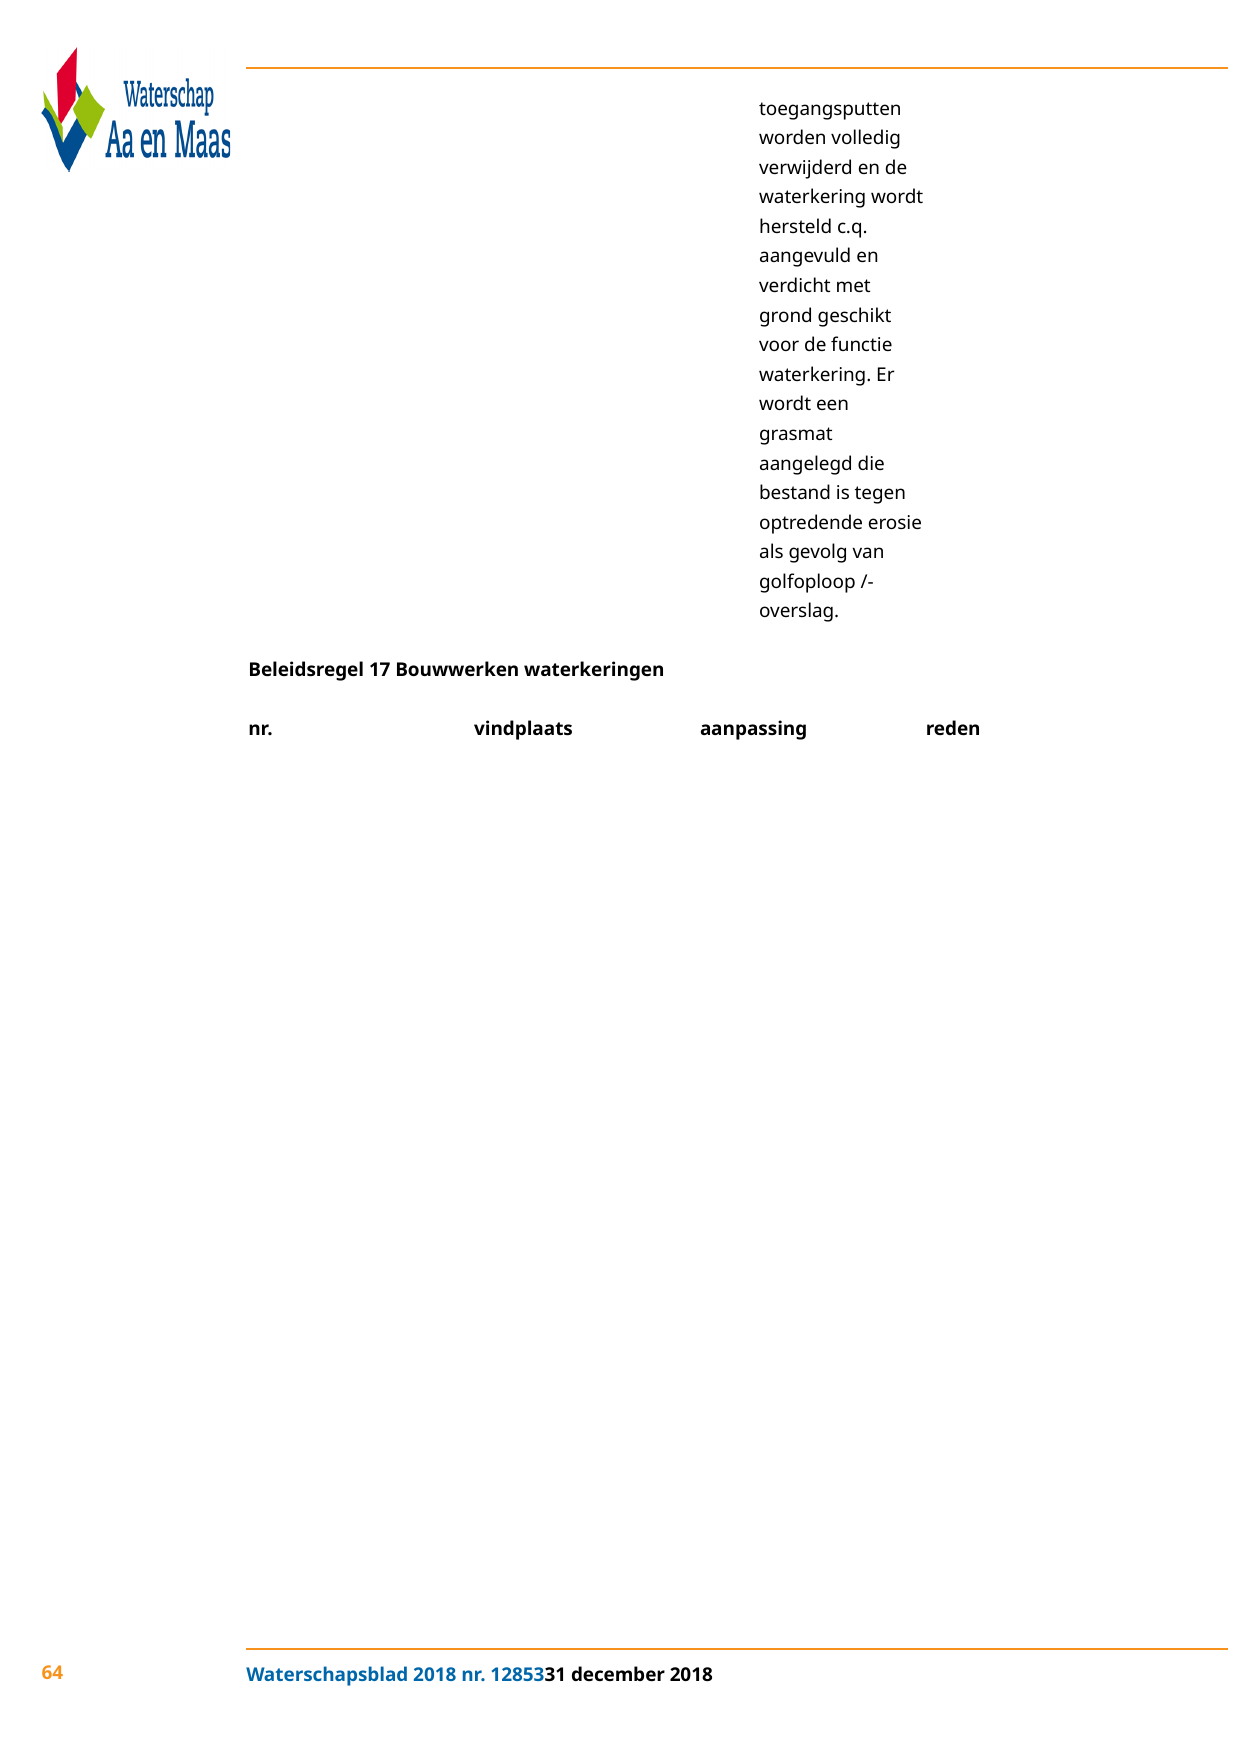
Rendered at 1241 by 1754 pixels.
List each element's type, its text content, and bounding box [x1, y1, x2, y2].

table_cell [926, 95, 1152, 623]
table_cell [474, 95, 700, 623]
table_cell [248, 95, 474, 623]
picture [41, 47, 231, 172]
table_header nr. [248, 716, 474, 741]
table_header vindplaats [474, 716, 700, 741]
text Beleidsregel 17 Bouwwerken waterkeringen [248, 656, 1152, 682]
table_cell toegangsputten worden volledig verwijderd en de waterkering wordt hersteld c.q. aangevuld en verdicht met grond geschikt voor de functie waterkering. Er wordt een grasmat aangelegd die bestand is tegen optredende erosie als gevolg van golfoploop /-overslag. [700, 95, 926, 623]
table_header aanpassing [700, 716, 926, 741]
table_header reden [926, 716, 1152, 741]
